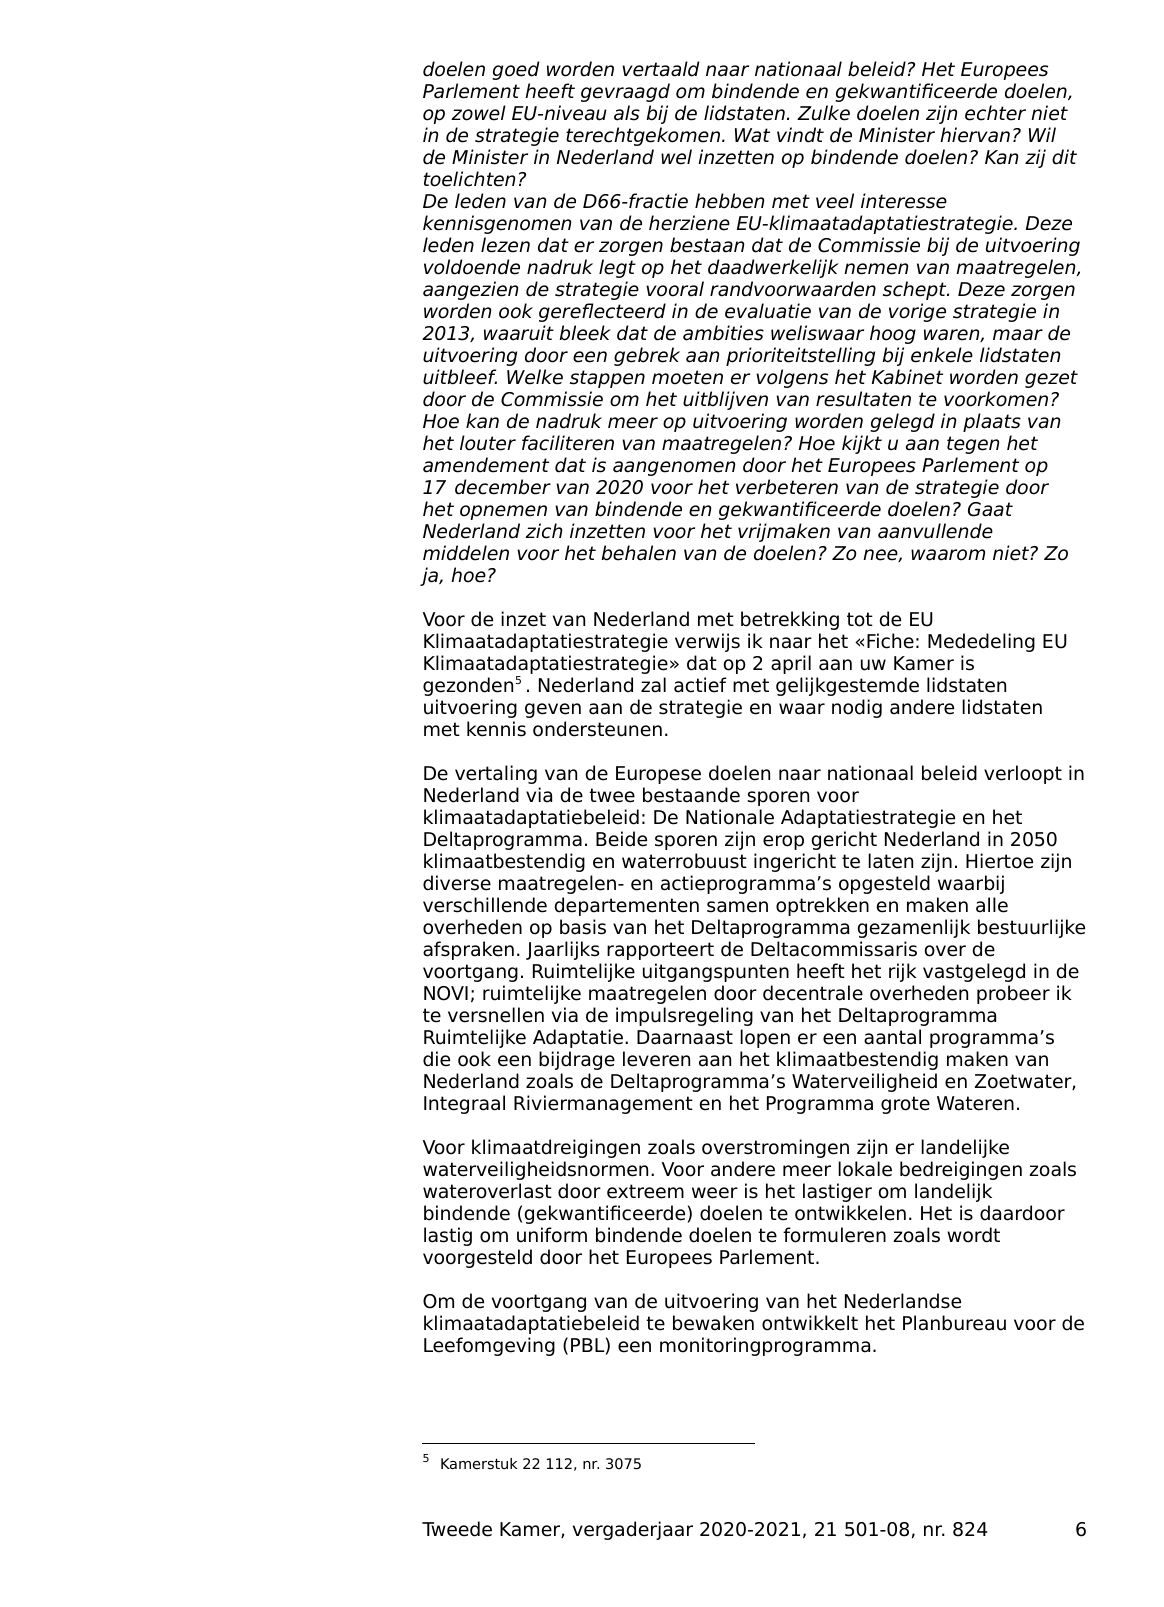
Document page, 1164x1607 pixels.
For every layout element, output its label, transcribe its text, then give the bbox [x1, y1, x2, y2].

text doelen goed worden vertaald naar nationaal beleid? Het Europees Parlement heeft gevraagd om bindende en gekwantificeerde doelen, op zowel EU-niveau als bij de lidstaten. Zulke doelen zijn echter niet in de strategie terechtgekomen. Wat vindt de Minister hiervan? Wil de Minister in Nederland wel inzetten op bindende doelen? Kan zij dit toelichten? [422, 59, 1087, 191]
text De leden van de D66-fractie hebben met veel interesse kennisgenomen van de herziene EU-klimaatadaptatiestrategie. Deze leden lezen dat er zorgen bestaan dat de Commissie bij de uitvoering voldoende nadruk legt op het daadwerkelijk nemen van maatregelen, aangezien de strategie vooral randvoorwaarden schept. Deze zorgen worden ook gereflecteerd in de evaluatie van de vorige strategie in 2013, waaruit bleek dat de ambities weliswaar hoog waren, maar de uitvoering door een gebrek aan prioriteitstelling bij enkele lidstaten uitbleef. Welke stappen moeten er volgens het Kabinet worden gezet door de Commissie om het uitblijven van resultaten te voorkomen? Hoe kan de nadruk meer op uitvoering worden gelegd in plaats van het louter faciliteren van maatregelen? Hoe kijkt u aan tegen het amendement dat is aangenomen door het Europees Parlement op 17 december van 2020 voor het verbeteren van de strategie door het opnemen van bindende en gekwantificeerde doelen? Gaat Nederland zich inzetten voor het vrijmaken van aanvullende middelen voor het behalen van de doelen? Zo nee, waarom niet? Zo ja, hoe? [422, 191, 1087, 587]
text Voor klimaatdreigingen zoals overstromingen zijn er landelijke waterveiligheidsnormen. Voor andere meer lokale bedreigingen zoals wateroverlast door extreem weer is het lastiger om landelijk bindende (gekwantificeerde) doelen te ontwikkelen. Het is daardoor lastig om uniform bindende doelen te formuleren zoals wordt voorgesteld door het Europees Parlement. [422, 1137, 1087, 1268]
text Om de voortgang van de uitvoering van het Nederlandse klimaatadaptatiebeleid te bewaken ontwikkelt het Planbureau voor de Leefomgeving (PBL) een monitoringprogramma. [422, 1291, 1087, 1357]
text De vertaling van de Europese doelen naar nationaal beleid verloopt in Nederland via de twee bestaande sporen voor klimaatadaptatiebeleid: De Nationale Adaptatiestrategie en het Deltaprogramma. Beide sporen zijn erop gericht Nederland in 2050 klimaatbestendig en waterrobuust ingericht te laten zijn. Hiertoe zijn diverse maatregelen- en actieprogramma’s opgesteld waarbij verschillende departementen samen optrekken en maken alle overheden op basis van het Deltaprogramma gezamenlijk bestuurlijke afspraken. Jaarlijks rapporteert de Deltacommissaris over de voortgang. Ruimtelijke uitgangspunten heeft het rijk vastgelegd in de NOVI; ruimtelijke maatregelen door decentrale overheden probeer ik te versnellen via de impulsregeling van het Deltaprogramma Ruimtelijke Adaptatie. Daarnaast lopen er een aantal programma’s die ook een bijdrage leveren aan het klimaatbestendig maken van Nederland zoals de Deltaprogramma’s Waterveiligheid en Zoetwater, Integraal Riviermanagement en het Programma grote Wateren. [422, 763, 1087, 1114]
text Kamerstuk 22 112, nr. 3075 [422, 1452, 1087, 1474]
text Voor de inzet van Nederland met betrekking tot de EU Klimaatadaptatiestrategie verwijs ik naar het «Fiche: Mededeling EU Klimaatadaptatiestrategie» dat op 2 april aan uw Kamer is gezonden. Nederland zal actief met gelijkgestemde lidstaten uitvoering geven aan de strategie en waar nodig andere lidstaten met kennis ondersteunen. [422, 609, 1087, 741]
